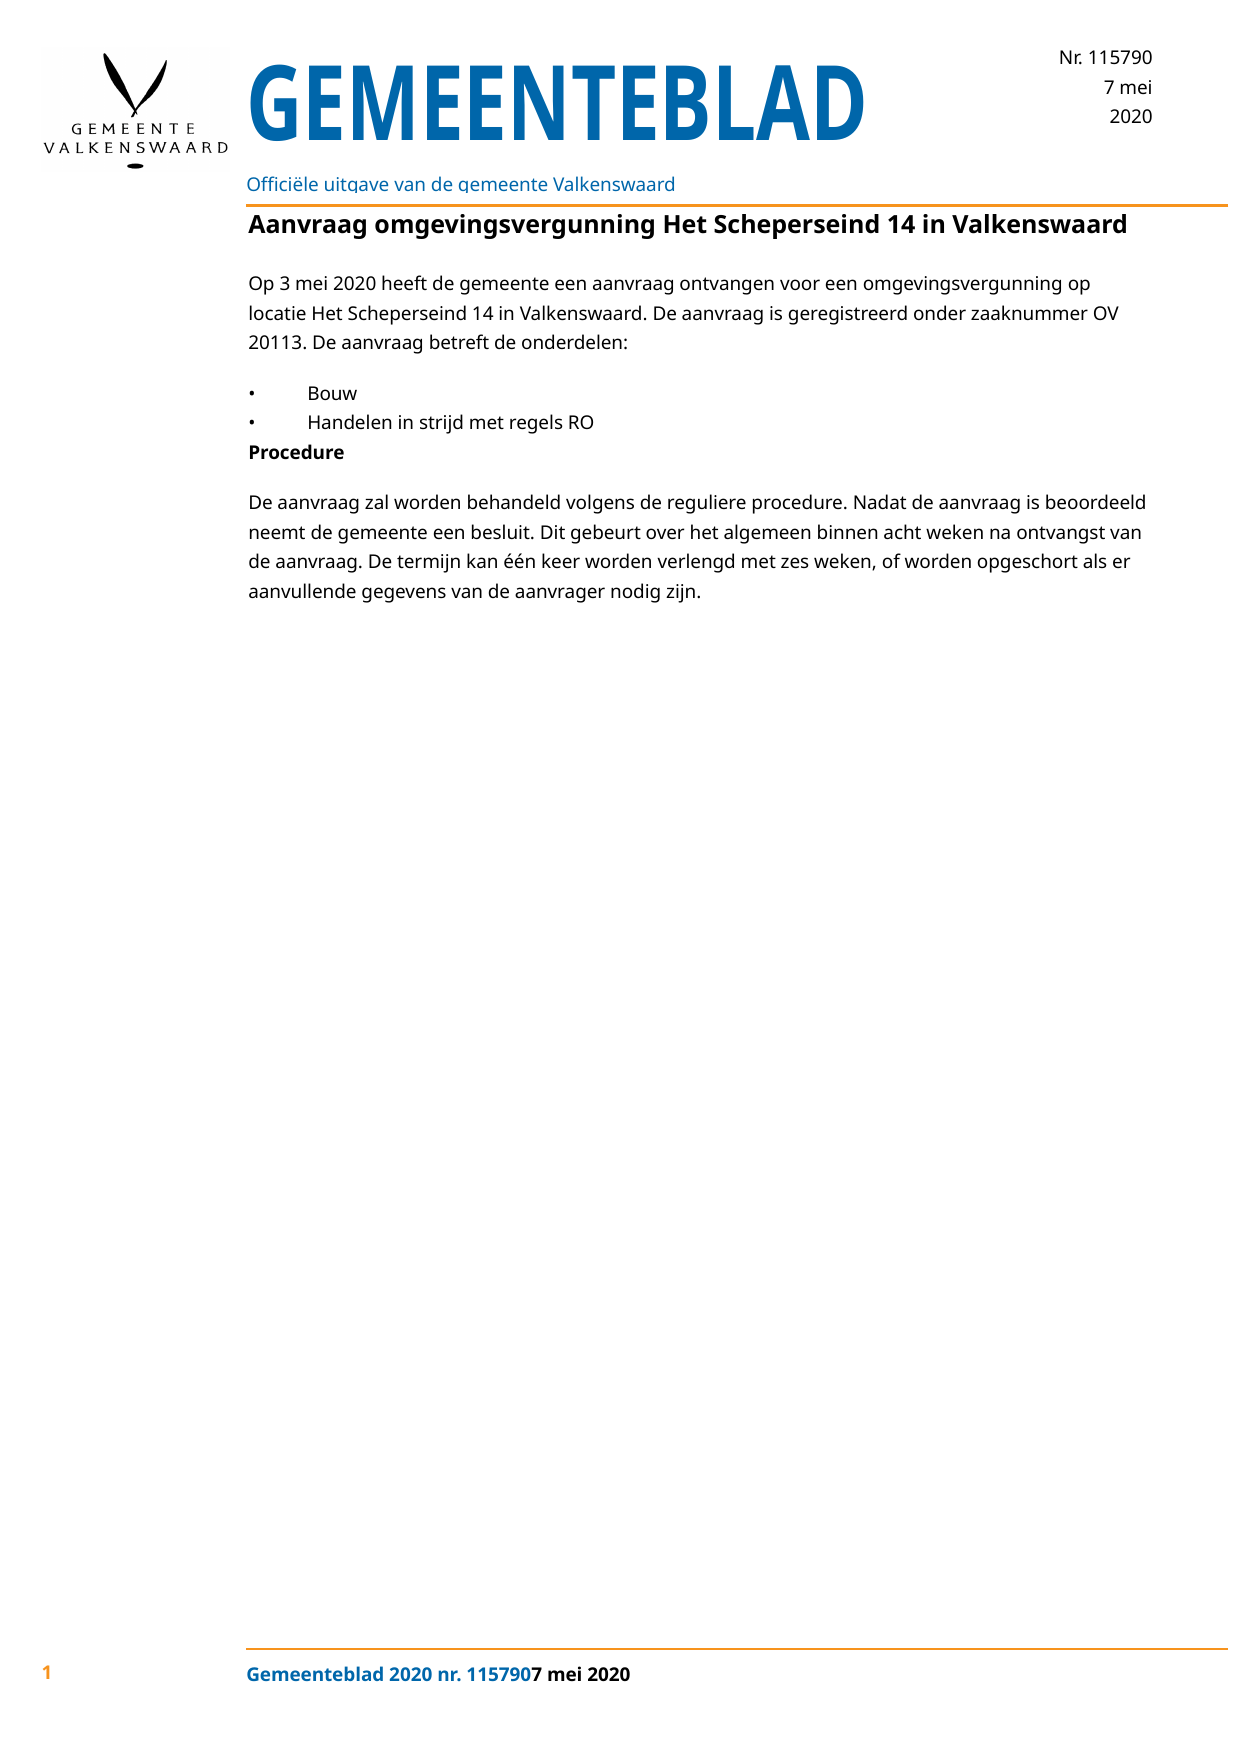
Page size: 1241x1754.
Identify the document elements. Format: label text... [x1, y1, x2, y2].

text Aanvraag omgevingsvergunning Het Scheperseind 14 in Valkenswaard [248, 207, 1152, 241]
text Op 3 mei 2020 heeft de gemeente een aanvraag ontvangen voor een omgevingsvergunning op locatie Het Scheperseind 14 in Valkenswaard. De aanvraag is geregistreerd onder zaaknummer OV 20113. De aanvraag betreft de onderdelen: [248, 270, 1152, 355]
list Bouw [248, 380, 1152, 406]
picture [41, 47, 231, 172]
text Procedure [248, 439, 1152, 465]
text De aanvraag zal worden behandeld volgens de reguliere procedure. Nadat de aanvraag is beoordeeld neemt de gemeente een besluit. Dit gebeurt over het algemeen binnen acht weken na ontvangst van de aanvraag. De termijn kan één keer worden verlengd met zes weken, of worden opgeschort als er aanvullende gegevens van de aanvrager nodig zijn. [248, 489, 1152, 604]
list Handelen in strijd met regels RO [248, 409, 1152, 435]
